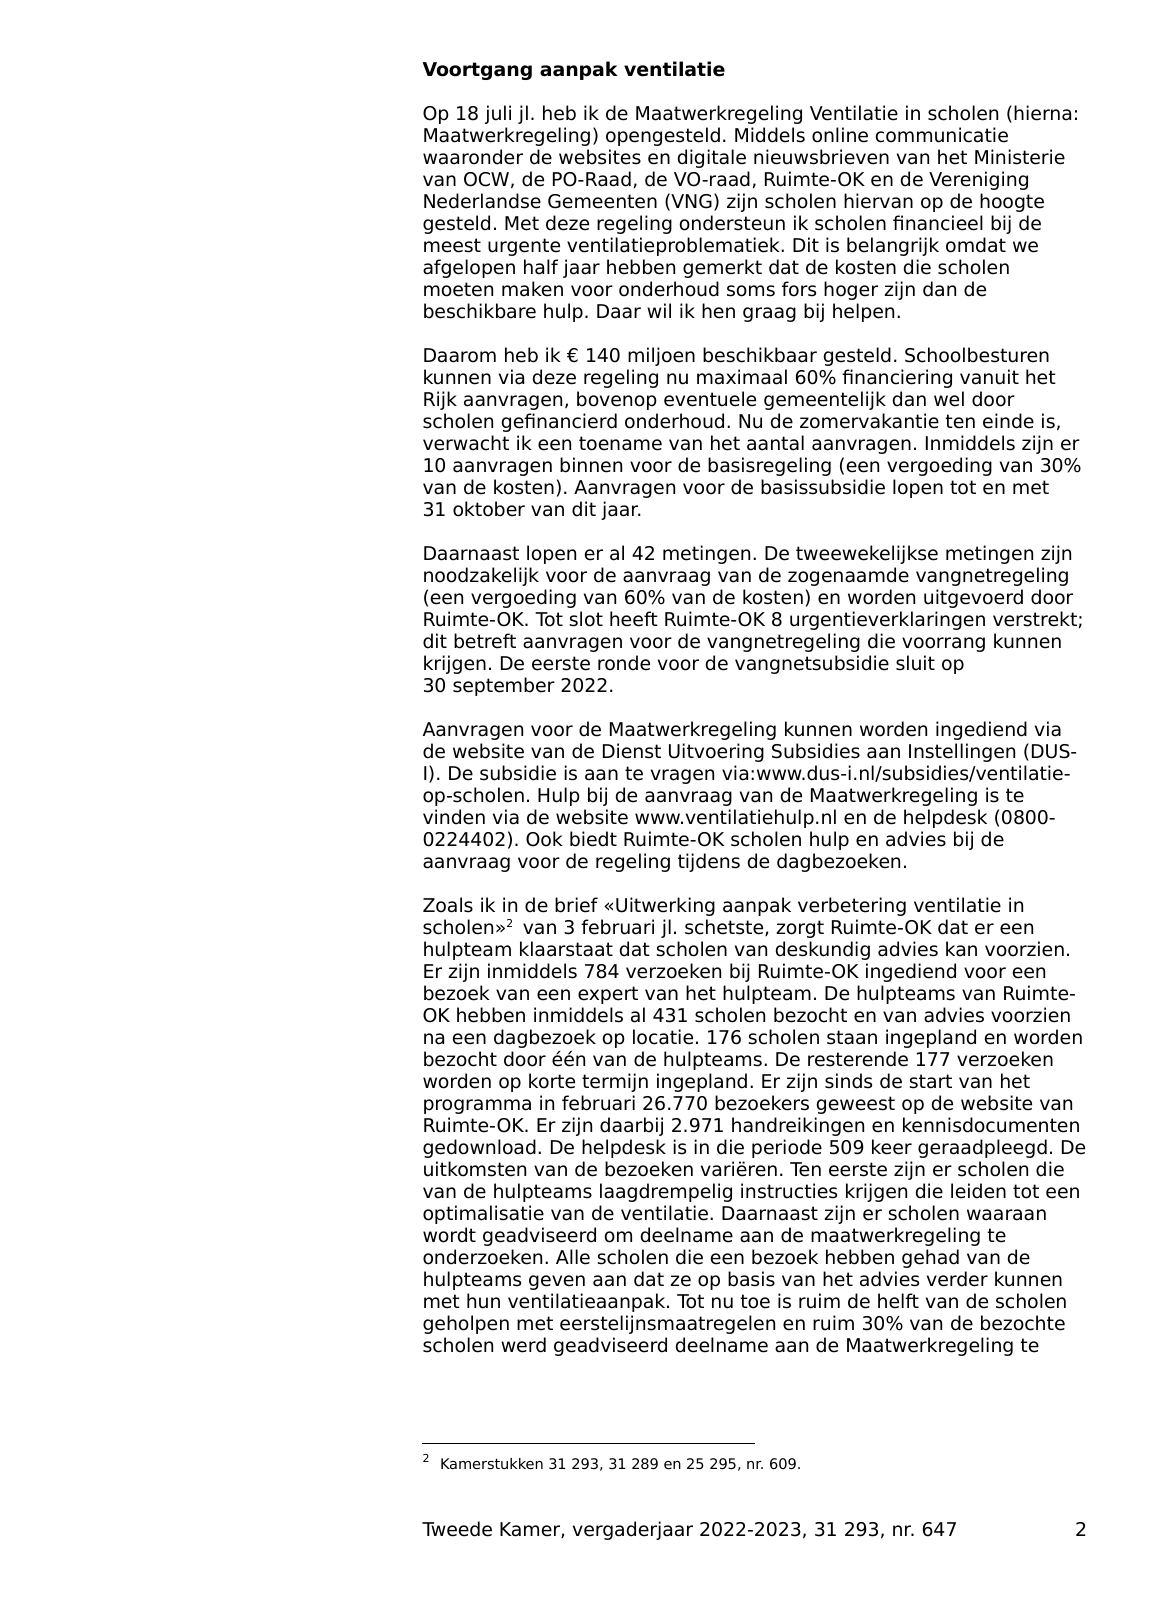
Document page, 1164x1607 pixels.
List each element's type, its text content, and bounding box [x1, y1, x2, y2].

text Op 18 juli jl. heb ik de Maatwerkregeling Ventilatie in scholen (hierna: Maatwerkregeling) opengesteld. Middels online communicatie waaronder de websites en digitale nieuwsbrieven van het Ministerie van OCW, de PO-Raad, de VO-raad, Ruimte-OK en de Vereniging Nederlandse Gemeenten (VNG) zijn scholen hiervan op de hoogte gesteld. Met deze regeling ondersteun ik scholen financieel bij de meest urgente ventilatieproblematiek. Dit is belangrijk omdat we afgelopen half jaar hebben gemerkt dat de kosten die scholen moeten maken voor onderhoud soms fors hoger zijn dan de beschikbare hulp. Daar wil ik hen graag bij helpen. [422, 103, 1087, 323]
text Aanvragen voor de Maatwerkregeling kunnen worden ingediend via de website van de Dienst Uitvoering Subsidies aan Instellingen (DUS-I). De subsidie is aan te vragen via:www.dus-i.nl/subsidies/ventilatie-op-scholen. Hulp bij de aanvraag van de Maatwerkregeling is te vinden via de website www.ventilatiehulp.nl en de helpdesk (0800-0224402). Ook biedt Ruimte-OK scholen hulp en advies bij de aanvraag voor de regeling tijdens de dagbezoeken. [422, 719, 1087, 873]
subtitle Voortgang aanpak ventilatie [422, 59, 1087, 81]
text Zoals ik in de brief «Uitwerking aanpak verbetering ventilatie in scholen» van 3 februari jl. schetste, zorgt Ruimte-OK dat er een hulpteam klaarstaat dat scholen van deskundig advies kan voorzien. Er zijn inmiddels 784 verzoeken bij Ruimte-OK ingediend voor een bezoek van een expert van het hulpteam. De hulpteams van Ruimte-OK hebben inmiddels al 431 scholen bezocht en van advies voorzien na een dagbezoek op locatie. 176 scholen staan ingepland en worden bezocht door één van de hulpteams. De resterende 177 verzoeken worden op korte termijn ingepland. Er zijn sinds de start van het programma in februari 26.770 bezoekers geweest op de website van Ruimte-OK. Er zijn daarbij 2.971 handreikingen en kennisdocumenten gedownload. De helpdesk is in die periode 509 keer geraadpleegd. De uitkomsten van de bezoeken variëren. Ten eerste zijn er scholen die van de hulpteams laagdrempelig instructies krijgen die leiden tot een optimalisatie van de ventilatie. Daarnaast zijn er scholen waaraan wordt geadviseerd om deelname aan de maatwerkregeling te onderzoeken. Alle scholen die een bezoek hebben gehad van de hulpteams geven aan dat ze op basis van het advies verder kunnen met hun ventilatieaanpak. Tot nu toe is ruim de helft van de scholen geholpen met eerstelijnsmaatregelen en ruim 30% van de bezochte scholen werd geadviseerd deelname aan de Maatwerkregeling te [422, 895, 1087, 1357]
text Daarnaast lopen er al 42 metingen. De tweewekelijkse metingen zijn noodzakelijk voor de aanvraag van de zogenaamde vangnetregeling (een vergoeding van 60% van de kosten) en worden uitgevoerd door Ruimte-OK. Tot slot heeft Ruimte-OK 8 urgentieverklaringen verstrekt; dit betreft aanvragen voor de vangnetregeling die voorrang kunnen krijgen. De eerste ronde voor de vangnetsubsidie sluit op 30 september 2022. [422, 543, 1087, 697]
text Daarom heb ik € 140 miljoen beschikbaar gesteld. Schoolbesturen kunnen via deze regeling nu maximaal 60% financiering vanuit het Rijk aanvragen, bovenop eventuele gemeentelijk dan wel door scholen gefinancierd onderhoud. Nu de zomervakantie ten einde is, verwacht ik een toename van het aantal aanvragen. Inmiddels zijn er 10 aanvragen binnen voor de basisregeling (een vergoeding van 30% van de kosten). Aanvragen voor de basissubsidie lopen tot en met 31 oktober van dit jaar. [422, 345, 1087, 521]
text Kamerstukken 31 293, 31 289 en 25 295, nr. 609. [422, 1452, 1087, 1474]
